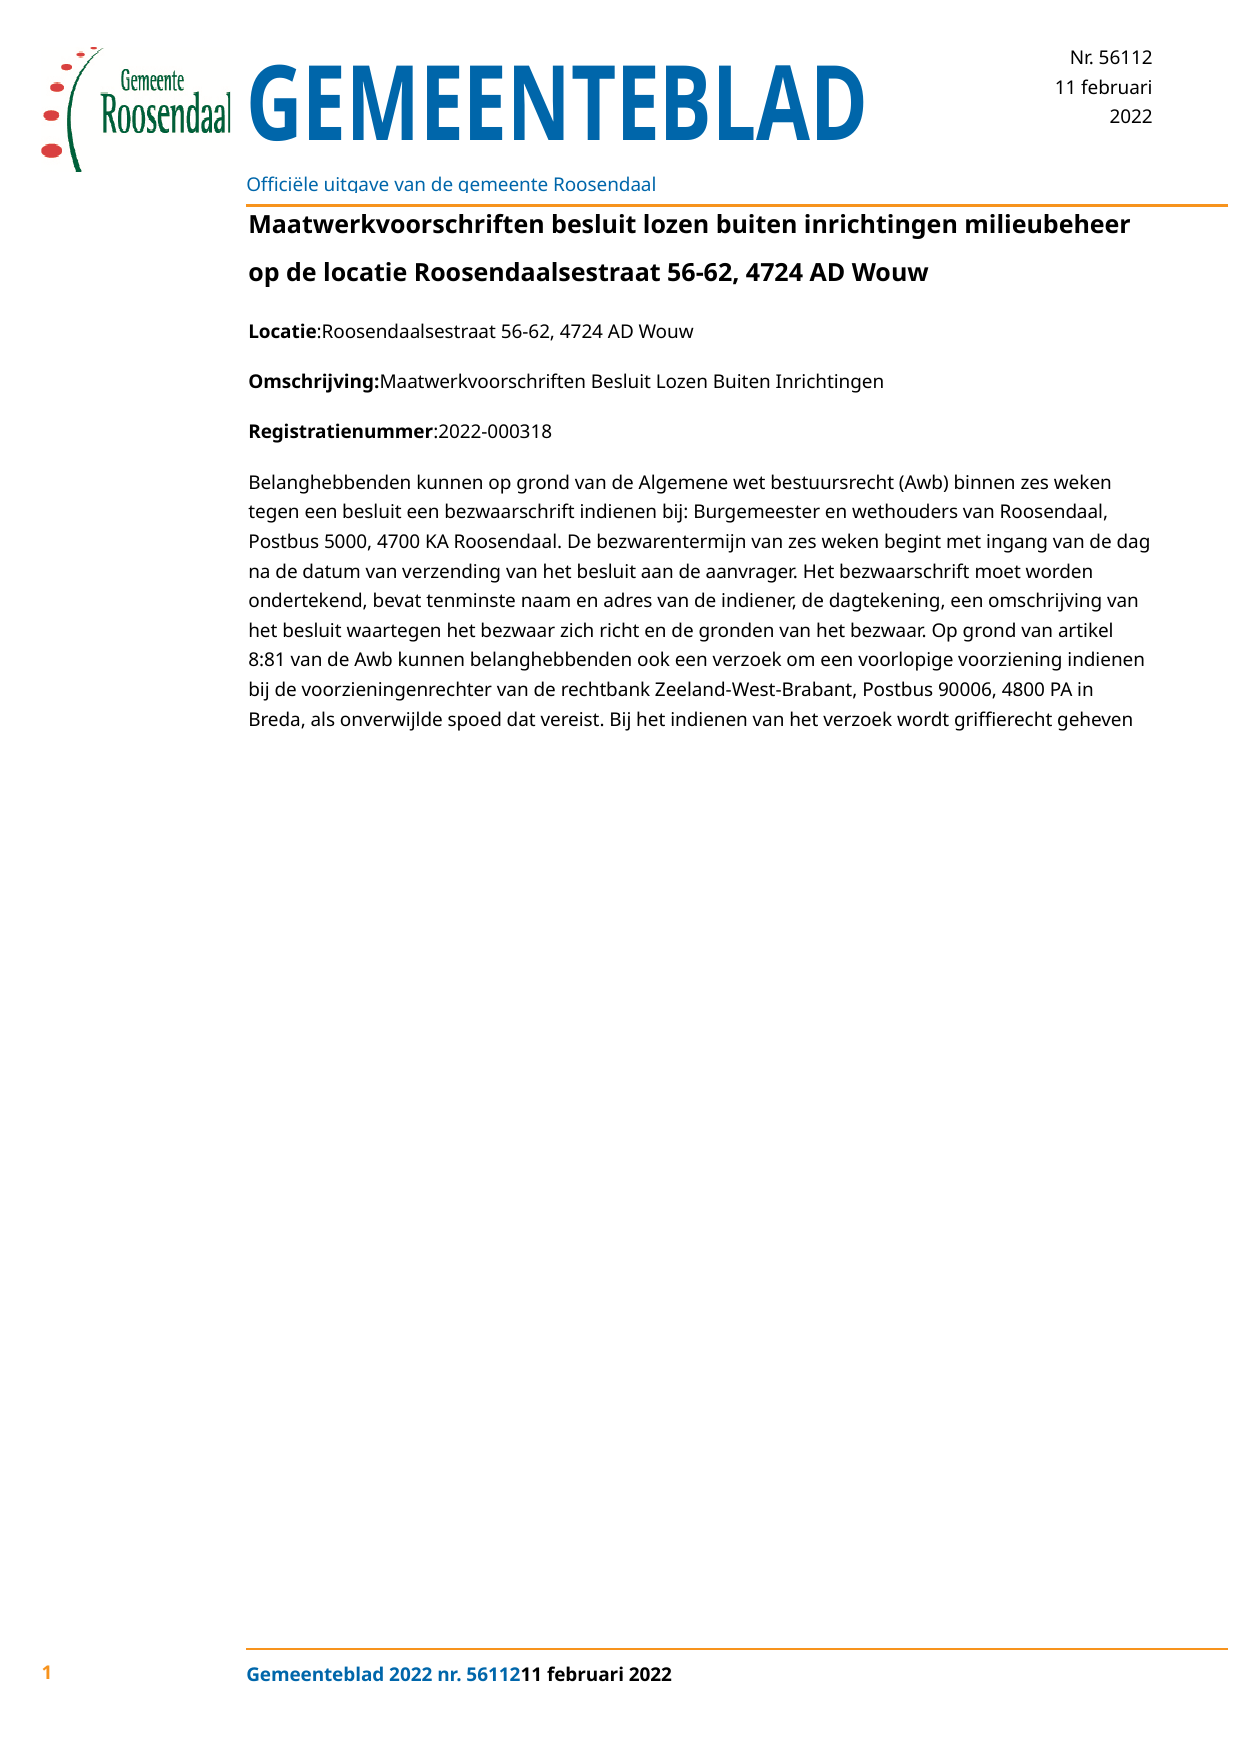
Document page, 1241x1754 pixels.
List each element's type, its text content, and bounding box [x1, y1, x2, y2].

text Belanghebbenden kunnen op grond van de Algemene wet bestuursrecht (Awb) binnen zes weken tegen een besluit een bezwaarschrift indienen bij: Burgemeester en wethouders van Roosendaal, Postbus 5000, 4700 KA Roosendaal. De bezwarentermijn van zes weken begint met ingang van de dag na de datum van verzending van het besluit aan de aanvrager. Het bezwaarschrift moet worden ondertekend, bevat tenminste naam en adres van de indiener, de dagtekening, een omschrijving van het besluit waartegen het bezwaar zich richt en de gronden van het bezwaar. Op grond van artikel 8:81 van de Awb kunnen belanghebbenden ook een verzoek om een voorlopige voorziening indienen bij de voorzieningenrechter van de rechtbank Zeeland-West-Brabant, Postbus 90006, 4800 PA in Breda, als onverwijlde spoed dat vereist. Bij het indienen van het verzoek wordt griffierecht geheven [248, 469, 1152, 732]
text Registratienummer:2022-000318 [248, 419, 1152, 444]
text Locatie:Roosendaalsestraat 56-62, 4724 AD Wouw [248, 318, 1152, 344]
picture [41, 47, 231, 172]
text Omschrijving:Maatwerkvoorschriften Besluit Lozen Buiten Inrichtingen [248, 368, 1152, 394]
text Maatwerkvoorschriften besluit lozen buiten inrichtingen milieubeheer op de locatie Roosendaalsestraat 56-62, 4724 AD Wouw [248, 207, 1152, 288]
